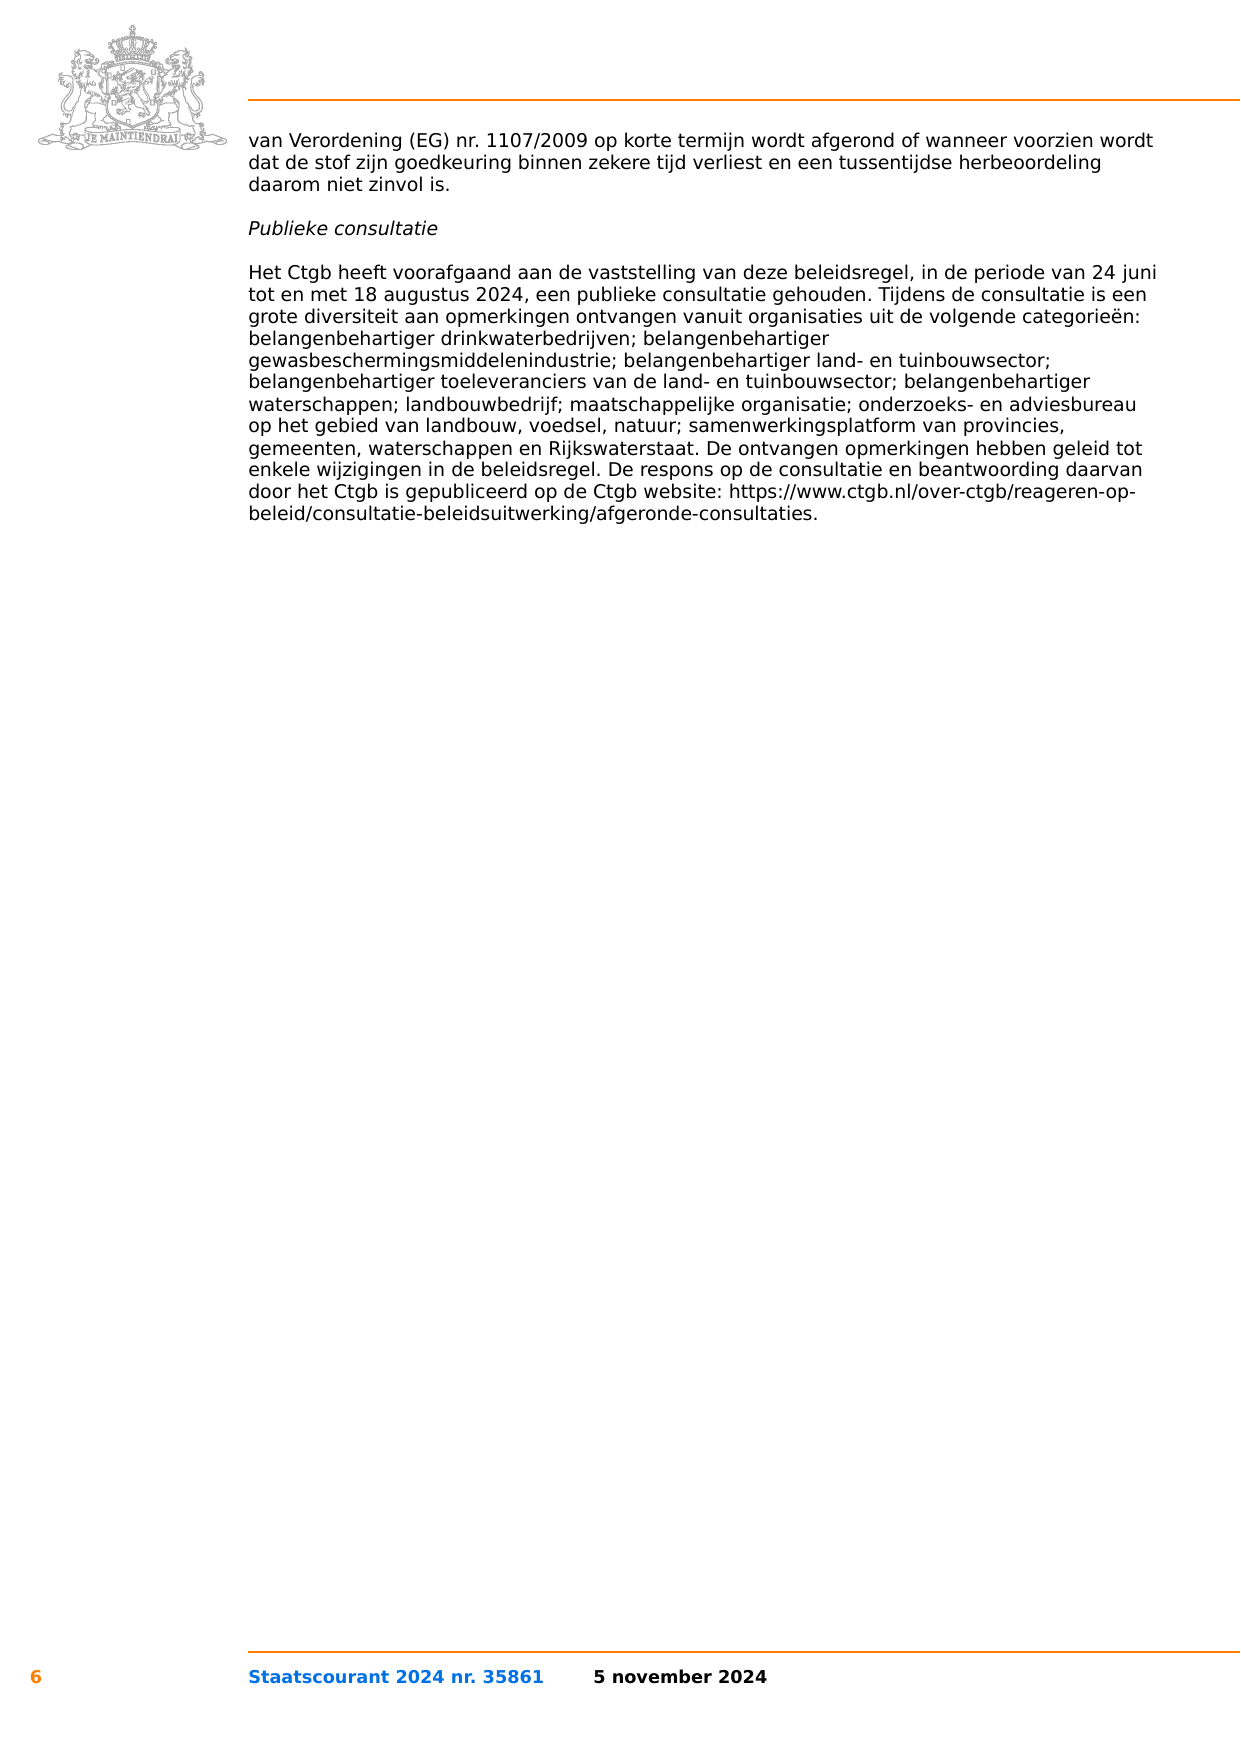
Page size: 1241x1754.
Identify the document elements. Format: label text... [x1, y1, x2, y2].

subtitle Publieke consultatie [248, 218, 1163, 240]
text Het Ctgb heeft voorafgaand aan de vaststelling van deze beleidsregel, in de periode van 24 juni tot en met 18 augustus 2024, een publieke consultatie gehouden. Tijdens de consultatie is een grote diversiteit aan opmerkingen ontvangen vanuit organisaties uit de volgende categorieën: belangenbehartiger drinkwaterbedrijven; belangenbehartiger gewasbeschermingsmiddelenindustrie; belangenbehartiger land- en tuinbouwsector; belangenbehartiger toeleveranciers van de land- en tuinbouwsector; belangenbehartiger waterschappen; landbouwbedrijf; maatschappelijke organisatie; onderzoeks- en adviesbureau op het gebied van landbouw, voedsel, natuur; samenwerkingsplatform van provincies, gemeenten, waterschappen en Rijkswaterstaat. De ontvangen opmerkingen hebben geleid tot enkele wijzigingen in de beleidsregel. De respons op de consultatie en beantwoording daarvan door het Ctgb is gepubliceerd op de Ctgb website: https://www.ctgb.nl/over-ctgb/reageren-op-beleid/consultatie-beleidsuitwerking/afgeronde-consultaties. [248, 262, 1163, 525]
picture [38, 25, 227, 150]
text van Verordening (EG) nr. 1107/2009 op korte termijn wordt afgerond of wanneer voorzien wordt dat de stof zijn goedkeuring binnen zekere tijd verliest en een tussentijdse herbeoordeling daarom niet zinvol is. [248, 130, 1163, 196]
